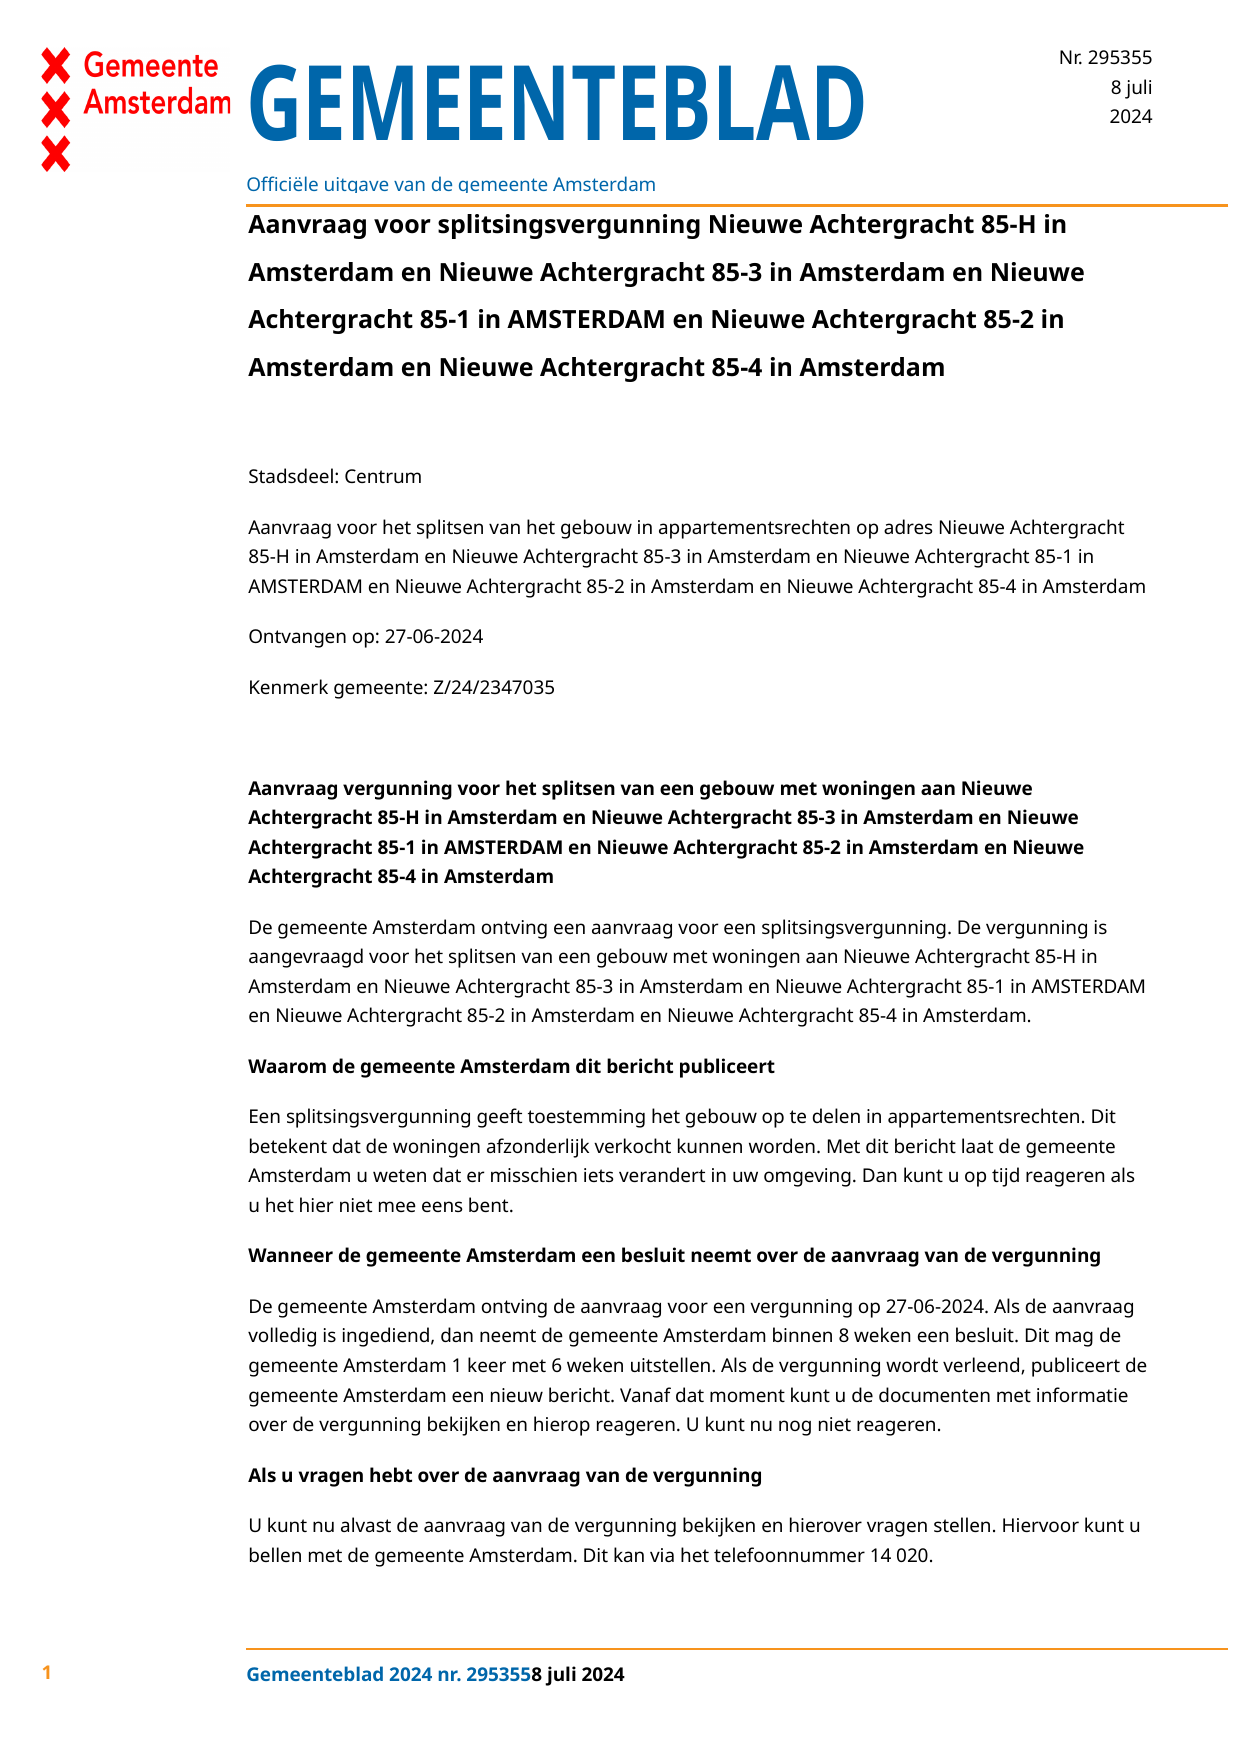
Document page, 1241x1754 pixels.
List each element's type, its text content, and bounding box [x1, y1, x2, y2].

text Een splitsingsvergunning geeft toestemming het gebouw op te delen in appartementsrechten. Dit betekent dat de woningen afzonderlijk verkocht kunnen worden. Met dit bericht laat de gemeente Amsterdam u weten dat er misschien iets verandert in uw omgeving. Dan kunt u op tijd reageren als u het hier niet mee eens bent. [248, 1103, 1152, 1218]
text Aanvraag voor het splitsen van het gebouw in appartementsrechten op adres Nieuwe Achtergracht 85-H in Amsterdam en Nieuwe Achtergracht 85-3 in Amsterdam en Nieuwe Achtergracht 85-1 in AMSTERDAM en Nieuwe Achtergracht 85-2 in Amsterdam en Nieuwe Achtergracht 85-4 in Amsterdam [248, 514, 1152, 599]
text De gemeente Amsterdam ontving een aanvraag voor een splitsingsvergunning. De vergunning is aangevraagd voor het splitsen van een gebouw met woningen aan Nieuwe Achtergracht 85-H in Amsterdam en Nieuwe Achtergracht 85-3 in Amsterdam en Nieuwe Achtergracht 85-1 in AMSTERDAM en Nieuwe Achtergracht 85-2 in Amsterdam en Nieuwe Achtergracht 85-4 in Amsterdam. [248, 914, 1152, 1028]
text Aanvraag voor splitsingsvergunning Nieuwe Achtergracht 85-H in Amsterdam en Nieuwe Achtergracht 85-3 in Amsterdam en Nieuwe Achtergracht 85-1 in AMSTERDAM en Nieuwe Achtergracht 85-2 in Amsterdam en Nieuwe Achtergracht 85-4 in Amsterdam [248, 207, 1152, 384]
text Kenmerk gemeente: Z/24/2347035 [248, 674, 1152, 700]
text Als u vragen hebt over de aanvraag van de vergunning [248, 1462, 1152, 1488]
text Wanneer de gemeente Amsterdam een besluit neemt over de aanvraag van de vergunning [248, 1243, 1152, 1268]
picture [41, 47, 231, 172]
text U kunt nu alvast de aanvraag van de vergunning bekijken en hierover vragen stellen. Hiervoor kunt u bellen met de gemeente Amsterdam. Dit kan via het telefoonnummer 14 020. [248, 1512, 1152, 1568]
text De gemeente Amsterdam ontving de aanvraag voor een vergunning op 27-06-2024. Als de aanvraag volledig is ingediend, dan neemt de gemeente Amsterdam binnen 8 weken een besluit. Dit mag de gemeente Amsterdam 1 keer met 6 weken uitstellen. Als de vergunning wordt verleend, publiceert de gemeente Amsterdam een nieuw bericht. Vanaf dat moment kunt u de documenten met informatie over de vergunning bekijken en hierop reageren. U kunt nu nog niet reageren. [248, 1293, 1152, 1437]
text Waarom de gemeente Amsterdam dit bericht publiceert [248, 1053, 1152, 1079]
text Ontvangen op: 27-06-2024 [248, 623, 1152, 649]
text Aanvraag vergunning voor het splitsen van een gebouw met woningen aan Nieuwe Achtergracht 85-H in Amsterdam en Nieuwe Achtergracht 85-3 in Amsterdam en Nieuwe Achtergracht 85-1 in AMSTERDAM en Nieuwe Achtergracht 85-2 in Amsterdam en Nieuwe Achtergracht 85-4 in Amsterdam [248, 775, 1152, 889]
text Stadsdeel: Centrum [248, 463, 1152, 489]
